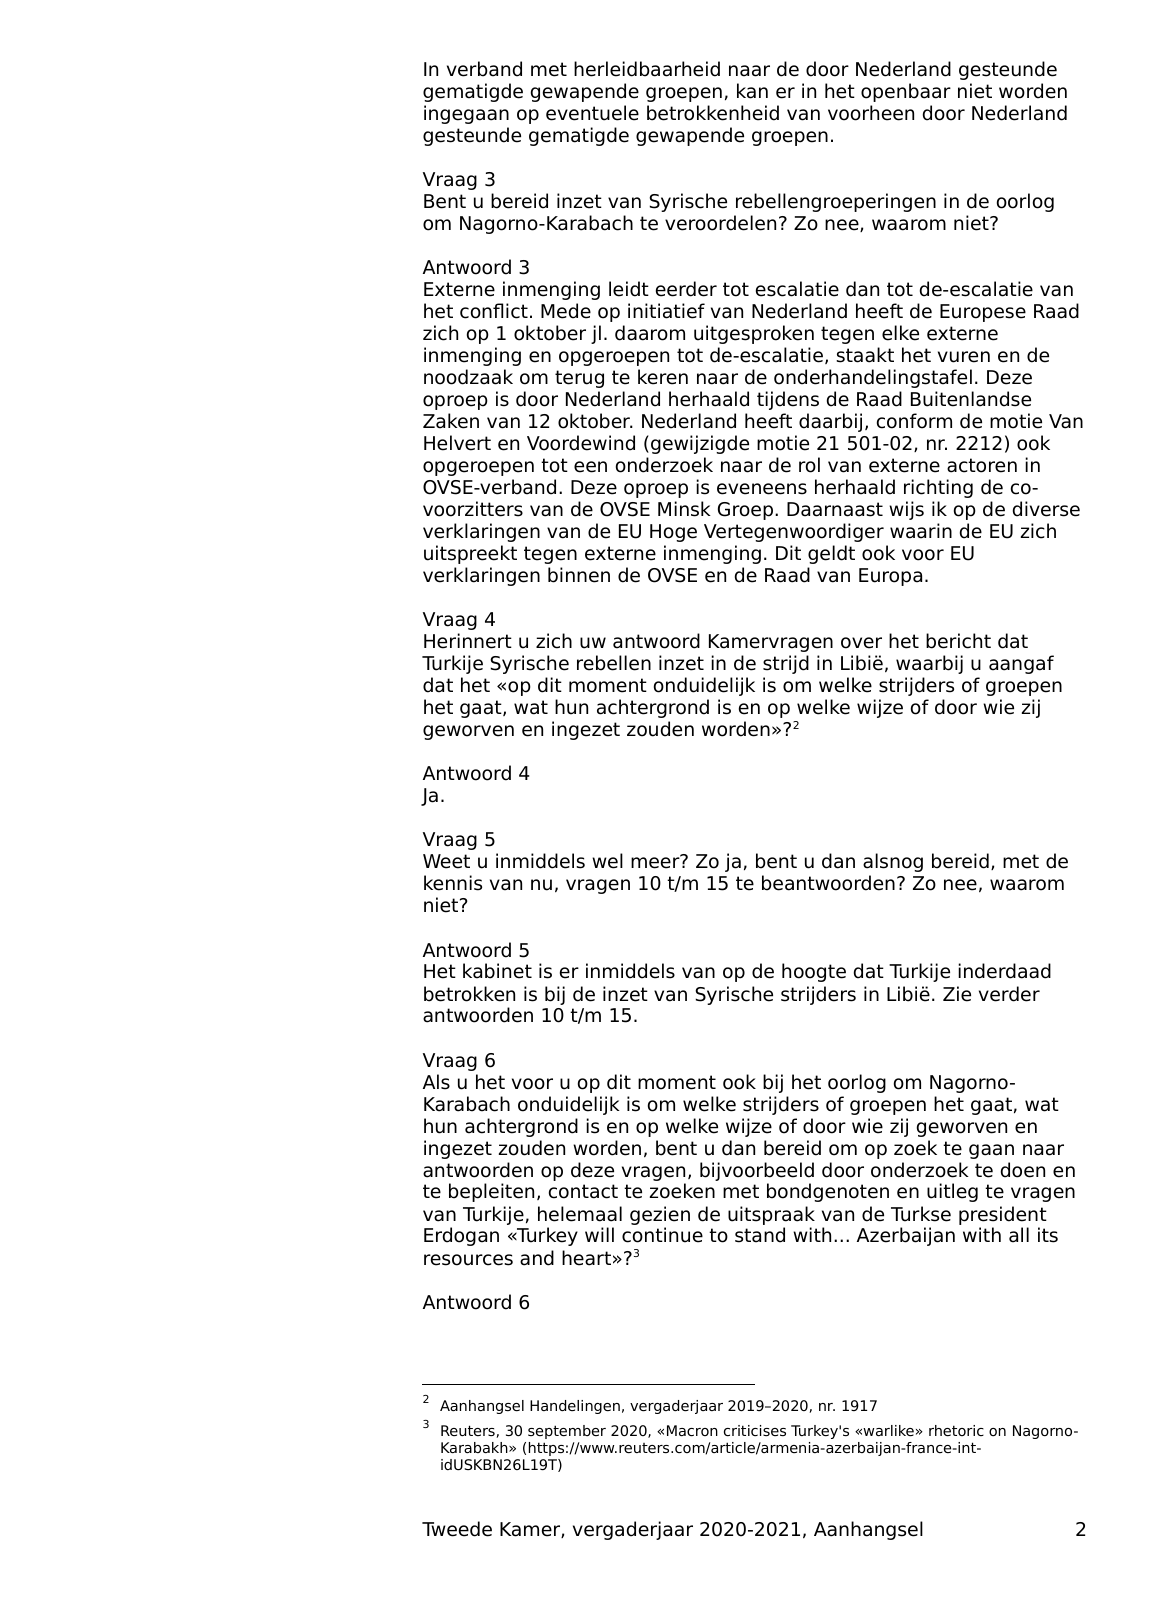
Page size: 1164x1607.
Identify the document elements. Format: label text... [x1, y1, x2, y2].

text Antwoord 3 [422, 257, 1087, 279]
text Ja. [422, 785, 1087, 807]
text Antwoord 6 [422, 1292, 1087, 1313]
text Aanhangsel Handelingen, vergaderjaar 2019–2020, nr. 1917 [422, 1393, 1087, 1416]
text Herinnert u zich uw antwoord Kamervragen over het bericht dat Turkije Syrische rebellen inzet in de strijd in Libië, waarbij u aangaf dat het «op dit moment onduidelijk is om welke strijders of groepen het gaat, wat hun achtergrond is en op welke wijze of door wie zij geworven en ingezet zouden worden»? [422, 631, 1087, 741]
text Weet u inmiddels wel meer? Zo ja, bent u dan alsnog bereid, met de kennis van nu, vragen 10 t/m 15 te beantwoorden? Zo nee, waarom niet? [422, 851, 1087, 917]
text In verband met herleidbaarheid naar de door Nederland gesteunde gematigde gewapende groepen, kan er in het openbaar niet worden ingegaan op eventuele betrokkenheid van voorheen door Nederland gesteunde gematigde gewapende groepen. [422, 59, 1087, 147]
text Als u het voor u op dit moment ook bij het oorlog om Nagorno-Karabach onduidelijk is om welke strijders of groepen het gaat, wat hun achtergrond is en op welke wijze of door wie zij geworven en ingezet zouden worden, bent u dan bereid om op zoek te gaan naar antwoorden op deze vragen, bijvoorbeeld door onderzoek te doen en te bepleiten, contact te zoeken met bondgenoten en uitleg te vragen van Turkije, helemaal gezien de uitspraak van de Turkse president Erdogan «Turkey will continue to stand with... Azerbaijan with all its resources and heart»? [422, 1072, 1087, 1269]
text Externe inmenging leidt eerder tot escalatie dan tot de-escalatie van het conflict. Mede op initiatief van Nederland heeft de Europese Raad zich op 1 oktober jl. daarom uitgesproken tegen elke externe inmenging en opgeroepen tot de-escalatie, staakt het vuren en de noodzaak om terug te keren naar de onderhandelingstafel. Deze oproep is door Nederland herhaald tijdens de Raad Buitenlandse Zaken van 12 oktober. Nederland heeft daarbij, conform de motie Van Helvert en Voordewind (gewijzigde motie 21 501-02, nr. 2212) ook opgeroepen tot een onderzoek naar de rol van externe actoren in OVSE-verband. Deze oproep is eveneens herhaald richting de co-voorzitters van de OVSE Minsk Groep. Daarnaast wijs ik op de diverse verklaringen van de EU Hoge Vertegenwoordiger waarin de EU zich uitspreekt tegen externe inmenging. Dit geldt ook voor EU verklaringen binnen de OVSE en de Raad van Europa. [422, 279, 1087, 587]
text Antwoord 4 [422, 763, 1087, 785]
text Vraag 6 [422, 1049, 1087, 1072]
text Vraag 5 [422, 829, 1087, 851]
text Antwoord 5 [422, 939, 1087, 961]
text Het kabinet is er inmiddels van op de hoogte dat Turkije inderdaad betrokken is bij de inzet van Syrische strijders in Libië. Zie verder antwoorden 10 t/m 15. [422, 961, 1087, 1027]
text Vraag 3 [422, 169, 1087, 191]
text Reuters, 30 september 2020, «Macron criticises Turkey's «warlike» rhetoric on Nagorno-Karabakh» (https://www.reuters.com/article/armenia-azerbaijan-france-int-idUSKBN26L19T) [422, 1418, 1087, 1474]
text Bent u bereid inzet van Syrische rebellengroeperingen in de oorlog om Nagorno-Karabach te veroordelen? Zo nee, waarom niet? [422, 191, 1087, 235]
text Vraag 4 [422, 609, 1087, 631]
